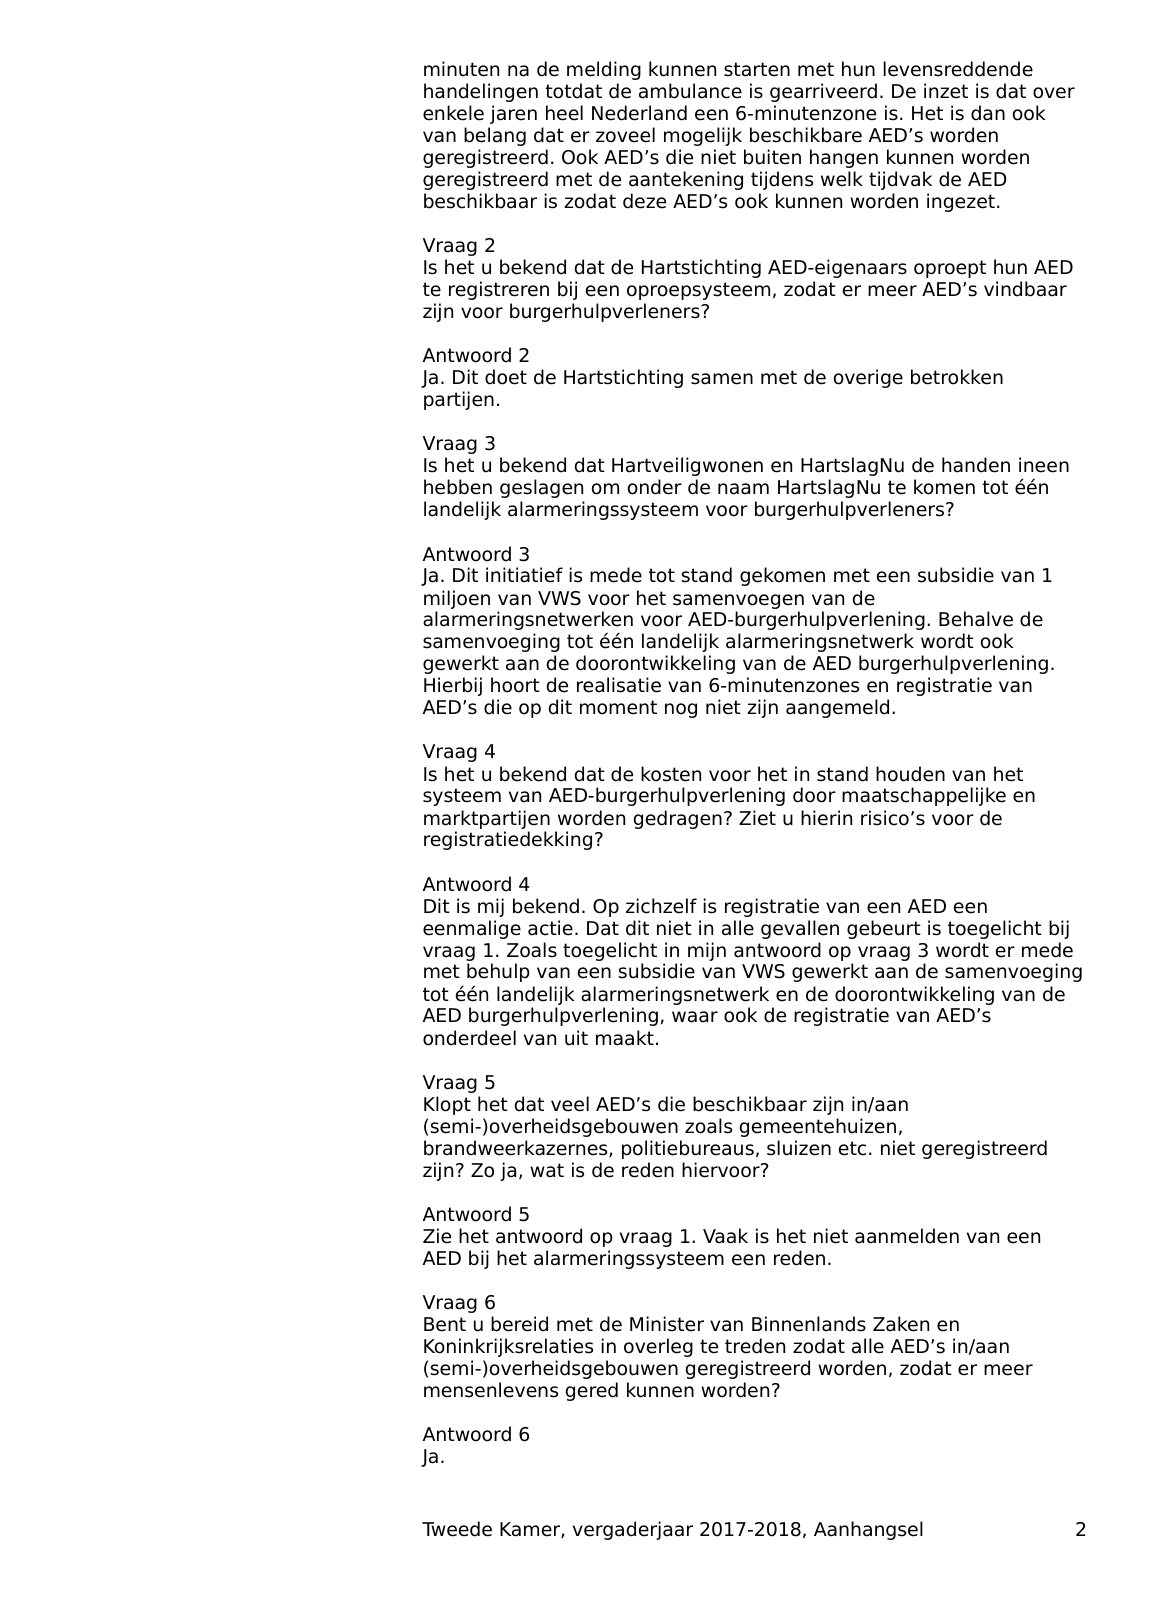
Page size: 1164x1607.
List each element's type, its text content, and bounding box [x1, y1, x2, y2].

text Antwoord 2 [422, 345, 1087, 367]
text Dit is mij bekend. Op zichzelf is registratie van een AED een eenmalige actie. Dat dit niet in alle gevallen gebeurt is toegelicht bij vraag 1. Zoals toegelicht in mijn antwoord op vraag 3 wordt er mede met behulp van een subsidie van VWS gewerkt aan de samenvoeging tot één landelijk alarmeringsnetwerk en de doorontwikkeling van de AED burgerhulpverlening, waar ook de registratie van AED’s onderdeel van uit maakt. [422, 896, 1087, 1049]
text Vraag 2 [422, 235, 1087, 257]
text minuten na de melding kunnen starten met hun levensreddende handelingen totdat de ambulance is gearriveerd. De inzet is dat over enkele jaren heel Nederland een 6-minutenzone is. Het is dan ook van belang dat er zoveel mogelijk beschikbare AED’s worden geregistreerd. Ook AED’s die niet buiten hangen kunnen worden geregistreerd met de aantekening tijdens welk tijdvak de AED beschikbaar is zodat deze AED’s ook kunnen worden ingezet. [422, 59, 1087, 213]
text Klopt het dat veel AED’s die beschikbaar zijn in/aan (semi-)overheidsgebouwen zoals gemeentehuizen, brandweerkazernes, politiebureaus, sluizen etc. niet geregistreerd zijn? Zo ja, wat is de reden hiervoor? [422, 1093, 1087, 1181]
text Zie het antwoord op vraag 1. Vaak is het niet aanmelden van een AED bij het alarmeringssysteem een reden. [422, 1226, 1087, 1269]
text Bent u bereid met de Minister van Binnenlands Zaken en Koninkrijksrelaties in overleg te treden zodat alle AED’s in/aan (semi-)overheidsgebouwen geregistreerd worden, zodat er meer mensenlevens gered kunnen worden? [422, 1314, 1087, 1402]
text Antwoord 4 [422, 873, 1087, 896]
text Antwoord 5 [422, 1204, 1087, 1226]
text Vraag 3 [422, 433, 1087, 455]
text Ja. Dit initiatief is mede tot stand gekomen met een subsidie van 1 miljoen van VWS voor het samenvoegen van de alarmeringsnetwerken voor AED-burgerhulpverlening. Behalve de samenvoeging tot één landelijk alarmeringsnetwerk wordt ook gewerkt aan de doorontwikkeling van de AED burgerhulpverlening. Hierbij hoort de realisatie van 6-minutenzones en registratie van AED’s die op dit moment nog niet zijn aangemeld. [422, 565, 1087, 719]
text Is het u bekend dat de kosten voor het in stand houden van het systeem van AED-burgerhulpverlening door maatschappelijke en marktpartijen worden gedragen? Ziet u hierin risico’s voor de registratiedekking? [422, 763, 1087, 851]
text Antwoord 3 [422, 543, 1087, 565]
text Antwoord 6 [422, 1424, 1087, 1446]
text Is het u bekend dat Hartveiligwonen en HartslagNu de handen ineen hebben geslagen om onder de naam HartslagNu te komen tot één landelijk alarmeringssysteem voor burgerhulpverleners? [422, 455, 1087, 521]
text Ja. [422, 1446, 1087, 1468]
text Is het u bekend dat de Hartstichting AED-eigenaars oproept hun AED te registreren bij een oproepsysteem, zodat er meer AED’s vindbaar zijn voor burgerhulpverleners? [422, 257, 1087, 323]
text Vraag 5 [422, 1072, 1087, 1093]
text Ja. Dit doet de Hartstichting samen met de overige betrokken partijen. [422, 367, 1087, 411]
text Vraag 6 [422, 1292, 1087, 1314]
text Vraag 4 [422, 741, 1087, 763]
